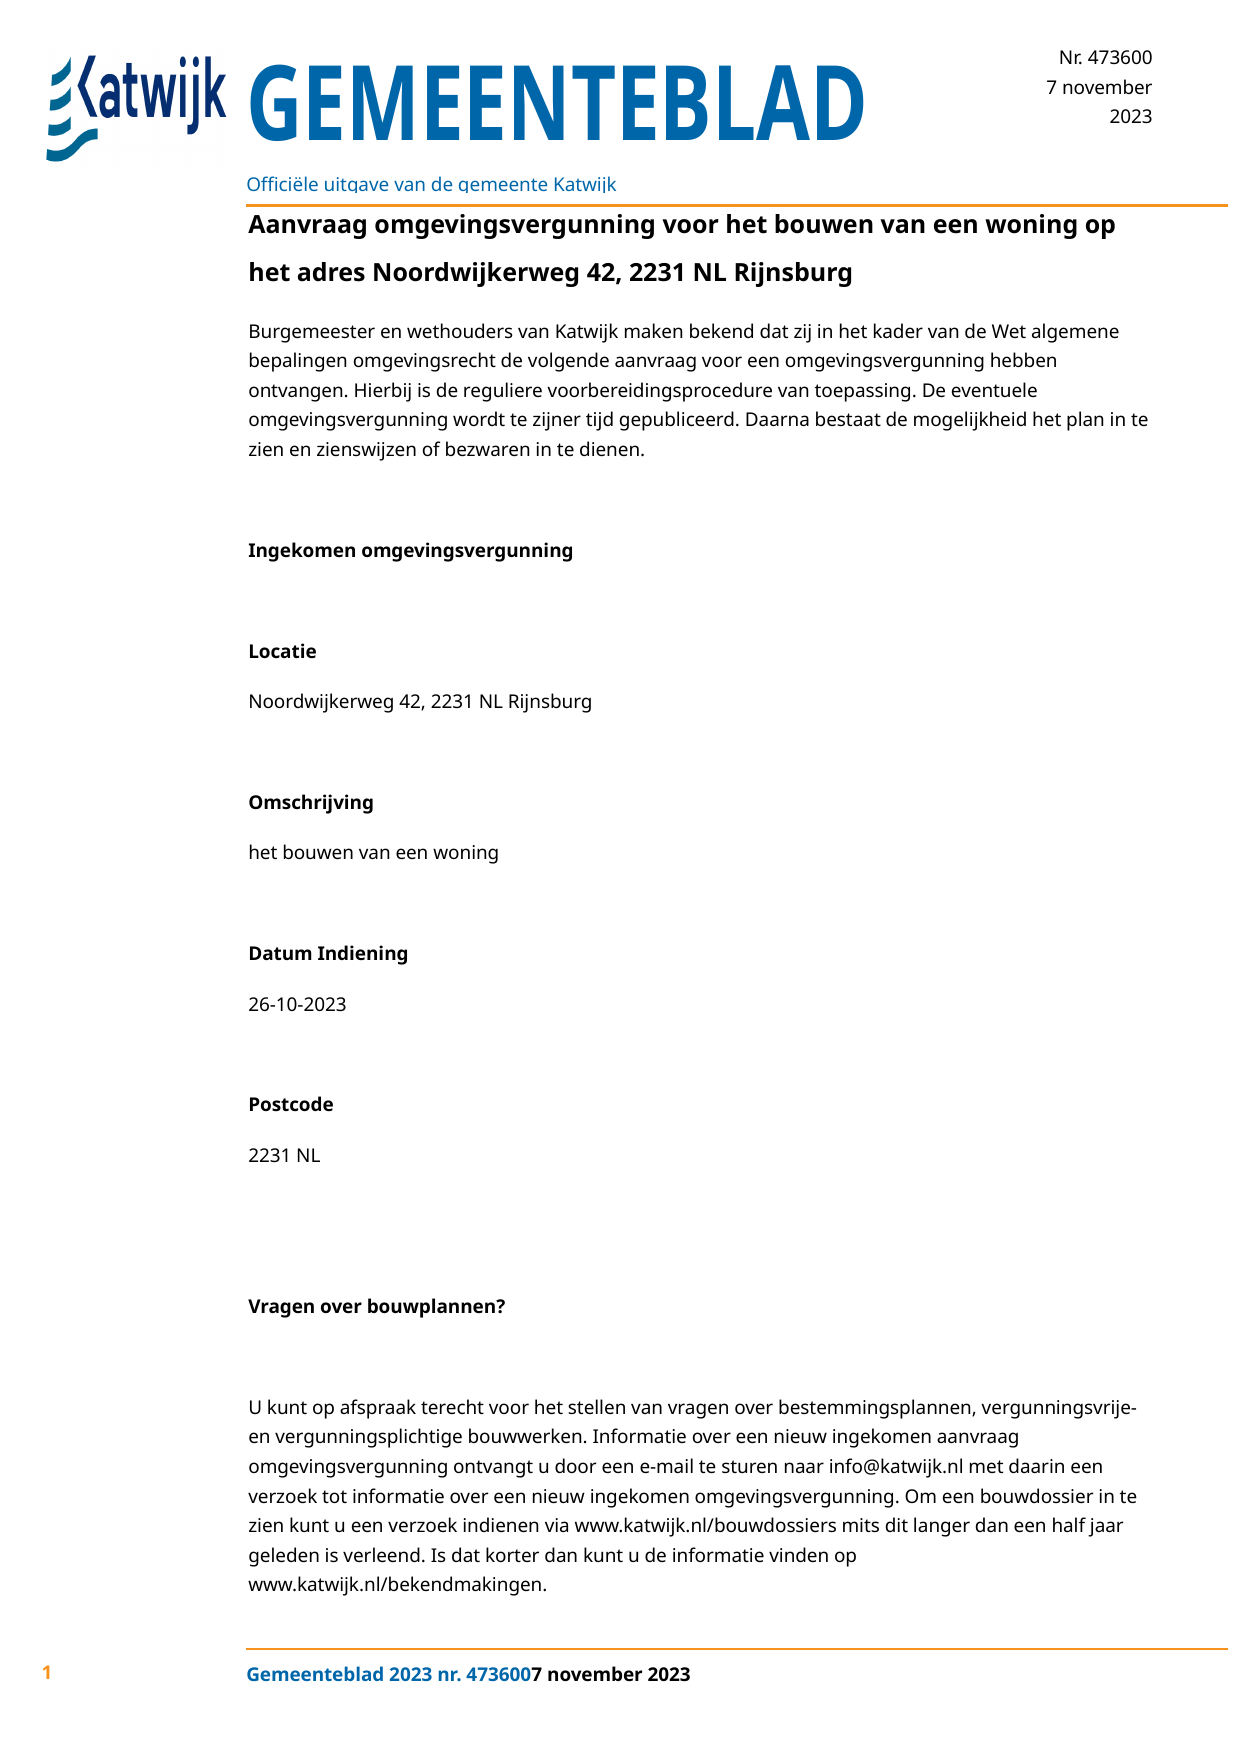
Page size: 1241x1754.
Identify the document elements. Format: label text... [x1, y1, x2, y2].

text Locatie [248, 638, 1152, 664]
text Postcode [248, 1092, 1152, 1117]
text Datum Indiening [248, 940, 1152, 966]
text Ingekomen omgevingsvergunning [248, 537, 1152, 563]
text Aanvraag omgevingsvergunning voor het bouwen van een woning op het adres Noordwijkerweg 42, 2231 NL Rijnsburg [248, 207, 1152, 288]
picture [41, 47, 231, 172]
text Burgemeester en wethouders van Katwijk maken bekend dat zij in het kader van de Wet algemene bepalingen omgevingsrecht de volgende aanvraag voor een omgevingsvergunning hebben ontvangen. Hierbij is de reguliere voorbereidingsprocedure van toepassing. De eventuele omgevingsvergunning wordt te zijner tijd gepubliceerd. Daarna bestaat de mogelijkheid het plan in te zien en zienswijzen of bezwaren in te dienen. [248, 318, 1152, 462]
text het bouwen van een woning [248, 839, 1152, 865]
text Noordwijkerweg 42, 2231 NL Rijnsburg [248, 688, 1152, 714]
text Omschrijving [248, 789, 1152, 815]
text Vragen over bouwplannen? [248, 1293, 1152, 1319]
text U kunt op afspraak terecht voor het stellen van vragen over bestemmingsplannen, vergunningsvrije- en vergunningsplichtige bouwwerken. Informatie over een nieuw ingekomen aanvraag omgevingsvergunning ontvangt u door een e-mail te sturen naar info@katwijk.nl met daarin een verzoek tot informatie over een nieuw ingekomen omgevingsvergunning. Om een bouwdossier in te zien kunt u een verzoek indienen via www.katwijk.nl/bouwdossiers mits dit langer dan een half jaar geleden is verleend. Is dat korter dan kunt u de informatie vinden op www.katwijk.nl/bekendmakingen. [248, 1394, 1152, 1597]
text 2231 NL [248, 1142, 1152, 1168]
text 26-10-2023 [248, 991, 1152, 1017]
